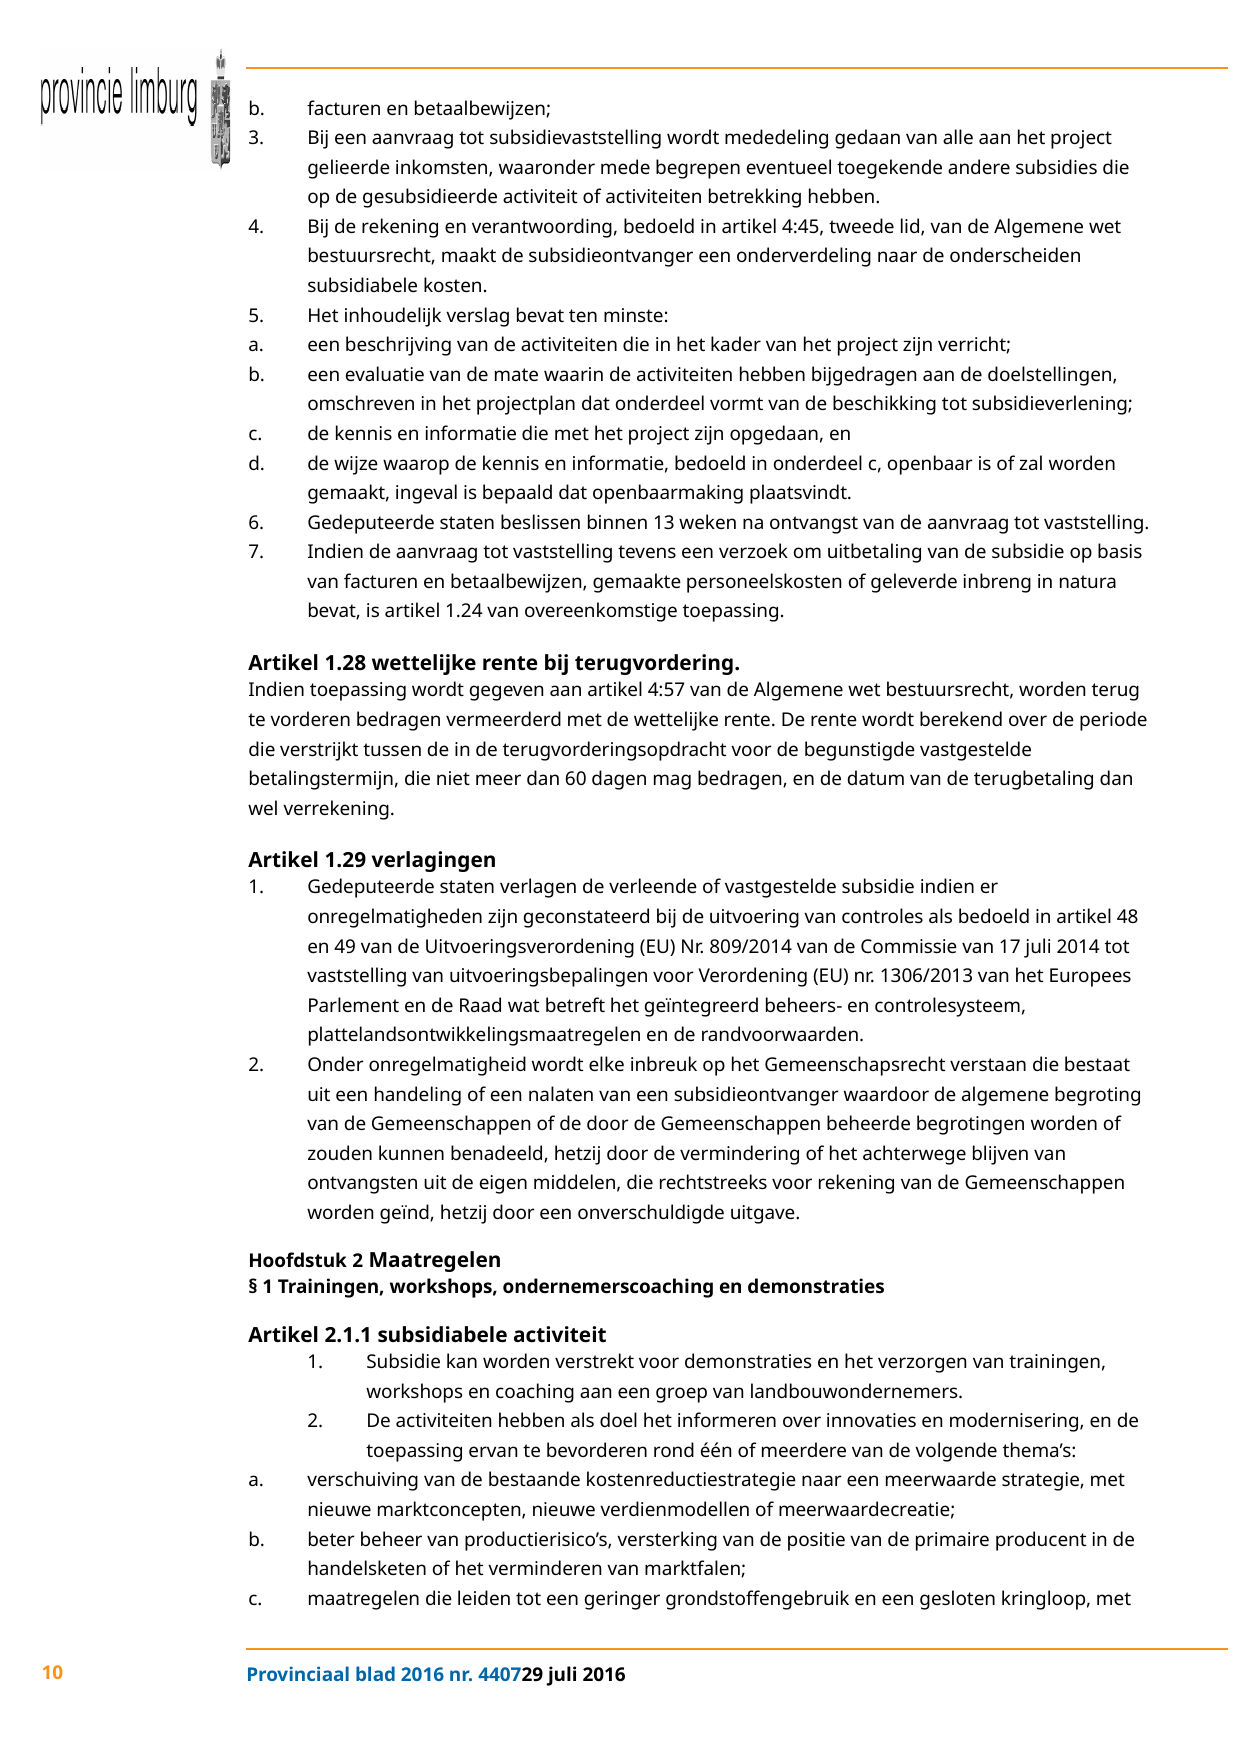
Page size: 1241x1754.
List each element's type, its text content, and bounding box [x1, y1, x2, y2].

list een beschrijving van de activiteiten die in het kader van het project zijn verricht; [248, 331, 1152, 357]
list Het inhoudelijk verslag bevat ten minste: [248, 302, 1152, 328]
list Gedeputeerde staten beslissen binnen 13 weken na ontvangst van de aanvraag tot vaststelling. [248, 509, 1152, 535]
list facturen en betaalbewijzen; [248, 95, 1152, 121]
list Gedeputeerde staten verlagen de verleende of vastgestelde subsidie indien er onregelmatigheden zijn geconstateerd bij de uitvoering van controles als bedoeld in artikel 48 en 49 van de Uitvoeringsverordening (EU) Nr. 809/2014 van de Commissie van 17 juli 2014 tot vaststelling van uitvoeringsbepalingen voor Verordening (EU) nr. 1306/2013 van het Europees Parlement en de Raad wat betreft het geïntegreerd beheers- en controlesysteem, plattelandsontwikkelingsmaatregelen en de randvoorwaarden. [248, 874, 1152, 1047]
text Hoofdstuk 2 Maatregelen [248, 1245, 1152, 1273]
text Artikel 2.1.1 subsidiabele activiteit [248, 1320, 1152, 1348]
list verschuiving van de bestaande kostenreductiestrategie naar een meerwaarde strategie, met nieuwe marktconcepten, nieuwe verdienmodellen of meerwaardecreatie; [248, 1467, 1152, 1522]
text Artikel 1.29 verlagingen [248, 845, 1152, 874]
text Artikel 1.28 wettelijke rente bij terugvordering. [248, 648, 1152, 677]
text § 1 Trainingen, workshops, ondernemerscoaching en demonstraties [248, 1273, 1152, 1299]
list De activiteiten hebben als doel het informeren over innovaties en modernisering, en de toepassing ervan te bevorderen rond één of meerdere van de volgende thema’s: [307, 1407, 1152, 1463]
list Indien de aanvraag tot vaststelling tevens een verzoek om uitbetaling van de subsidie op basis van facturen en betaalbewijzen, gemaakte personeelskosten of geleverde inbreng in natura bevat, is artikel 1.24 van overeenkomstige toepassing. [248, 538, 1152, 623]
list Bij een aanvraag tot subsidievaststelling wordt mededeling gedaan van alle aan het project gelieerde inkomsten, waaronder mede begrepen eventueel toegekende andere subsidies die op de gesubsidieerde activiteit of activiteiten betrekking hebben. [248, 124, 1152, 209]
list beter beheer van productierisico’s, versterking van de positie van de primaire producent in de handelsketen of het verminderen van marktfalen; [248, 1526, 1152, 1581]
list Subsidie kan worden verstrekt voor demonstraties en het verzorgen van trainingen, workshops en coaching aan een groep van landbouwondernemers. [307, 1348, 1152, 1403]
list maatregelen die leiden tot een geringer grondstoffengebruik en een gesloten kringloop, met [248, 1585, 1152, 1611]
list Onder onregelmatigheid wordt elke inbreuk op het Gemeenschapsrecht verstaan die bestaat uit een handeling of een nalaten van een subsidieontvanger waardoor de algemene begroting van de Gemeenschappen of de door de Gemeenschappen beheerde begrotingen worden of zouden kunnen benadeeld, hetzij door de vermindering of het achterwege blijven van ontvangsten uit de eigen middelen, die rechtstreeks voor rekening van de Gemeenschappen worden geïnd, hetzij door een onverschuldigde uitgave. [248, 1051, 1152, 1225]
list Bij de rekening en verantwoording, bedoeld in artikel 4:45, tweede lid, van de Algemene wet bestuursrecht, maakt de subsidieontvanger een onderverdeling naar de onderscheiden subsidiabele kosten. [248, 213, 1152, 298]
picture [41, 47, 231, 172]
list de wijze waarop de kennis en informatie, bedoeld in onderdeel c, openbaar is of zal worden gemaakt, ingeval is bepaald dat openbaarmaking plaatsvindt. [248, 450, 1152, 505]
list een evaluatie van de mate waarin de activiteiten hebben bijgedragen aan de doelstellingen, omschreven in het projectplan dat onderdeel vormt van de beschikking tot subsidieverlening; [248, 361, 1152, 416]
list de kennis en informatie die met het project zijn opgedaan, en [248, 420, 1152, 446]
text Indien toepassing wordt gegeven aan artikel 4:57 van de Algemene wet bestuursrecht, worden terug te vorderen bedragen vermeerderd met de wettelijke rente. De rente wordt berekend over de periode die verstrijkt tussen de in de terugvorderingsopdracht voor de begunstigde vastgestelde betalingstermijn, die niet meer dan 60 dagen mag bedragen, en de datum van de terugbetaling dan wel verrekening. [248, 677, 1152, 821]
